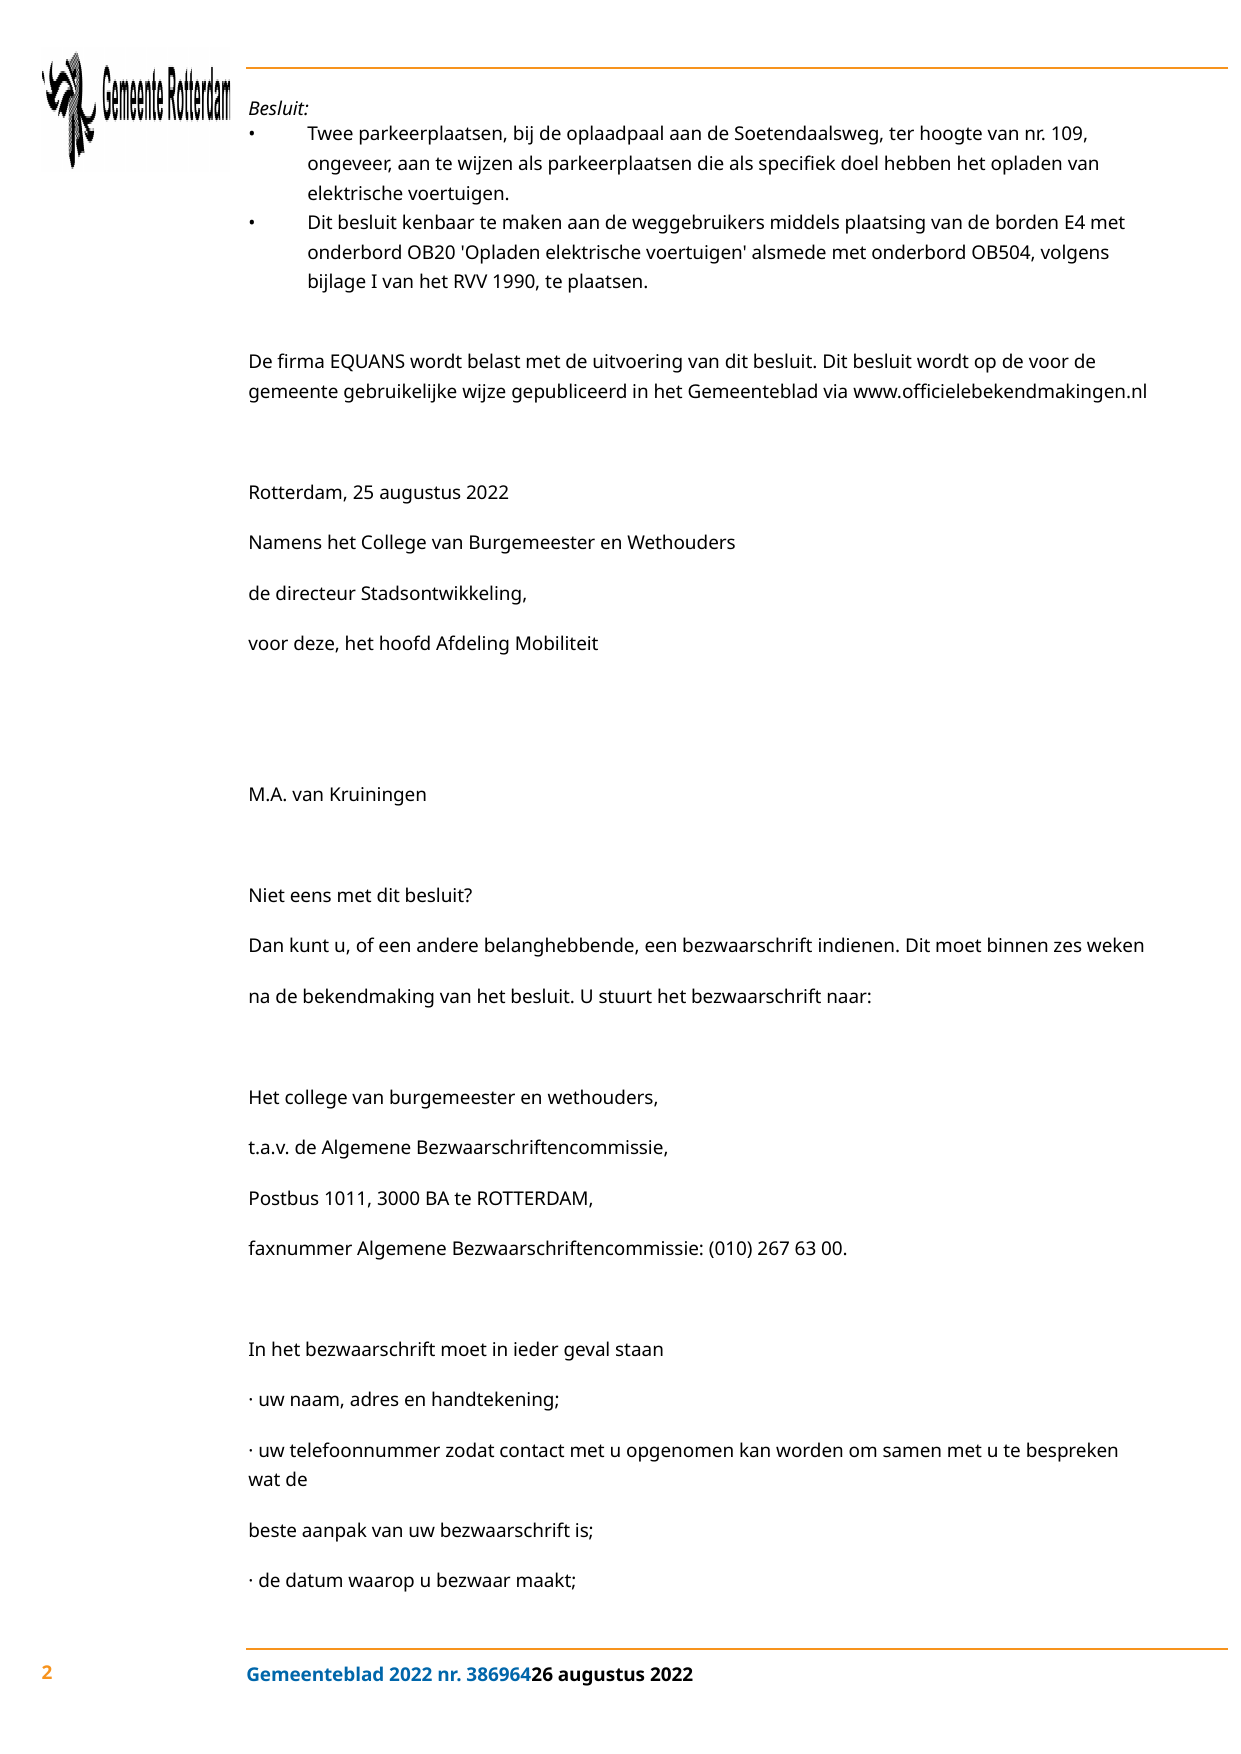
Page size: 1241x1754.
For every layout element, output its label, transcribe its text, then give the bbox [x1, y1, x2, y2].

picture [41, 47, 231, 172]
text na de bekendmaking van het besluit. U stuurt het bezwaarschrift naar: [248, 983, 1152, 1009]
text · uw naam, adres en handtekening; [248, 1386, 1152, 1412]
text · uw telefoonnummer zodat contact met u opgenomen kan worden om samen met u te bespreken wat de [248, 1437, 1152, 1492]
text Postbus 1011, 3000 BA te ROTTERDAM, [248, 1185, 1152, 1210]
text beste aanpak van uw bezwaarschrift is; [248, 1517, 1152, 1542]
text de directeur Stadsontwikkeling, [248, 580, 1152, 605]
text Niet eens met dit besluit? [248, 882, 1152, 908]
list Dit besluit kenbaar te maken aan de weggebruikers middels plaatsing van de borden E4 met onderbord OB20 'Opladen elektrische voertuigen' alsmede met onderbord OB504, volgens bijlage I van het RVV 1990, te plaatsen. [248, 209, 1152, 294]
text faxnummer Algemene Bezwaarschriftencommissie: (010) 267 63 00. [248, 1235, 1152, 1261]
text De firma EQUANS wordt belast met de uitvoering van dit besluit. Dit besluit wordt op de voor de gemeente gebruikelijke wijze gepubliceerd in het Gemeenteblad via www.officielebekendmakingen.nl [248, 348, 1152, 404]
list Twee parkeerplaatsen, bij de oplaadpaal aan de Soetendaalsweg, ter hoogte van nr. 109, ongeveer, aan te wijzen als parkeerplaatsen die als specifiek doel hebben het opladen van elektrische voertuigen. [248, 121, 1152, 205]
text Namens het College van Burgemeester en Wethouders [248, 529, 1152, 555]
text M.A. van Kruiningen [248, 781, 1152, 807]
text Dan kunt u, of een andere belanghebbende, een bezwaarschrift indienen. Dit moet binnen zes weken [248, 933, 1152, 958]
text Rotterdam, 25 augustus 2022 [248, 479, 1152, 504]
text Besluit: [248, 95, 1152, 121]
text · de datum waarop u bezwaar maakt; [248, 1567, 1152, 1593]
text t.a.v. de Algemene Bezwaarschriftencommissie, [248, 1134, 1152, 1160]
text voor deze, het hoofd Afdeling Mobiliteit [248, 630, 1152, 656]
text Het college van burgemeester en wethouders, [248, 1084, 1152, 1109]
text In het bezwaarschrift moet in ieder geval staan [248, 1336, 1152, 1362]
